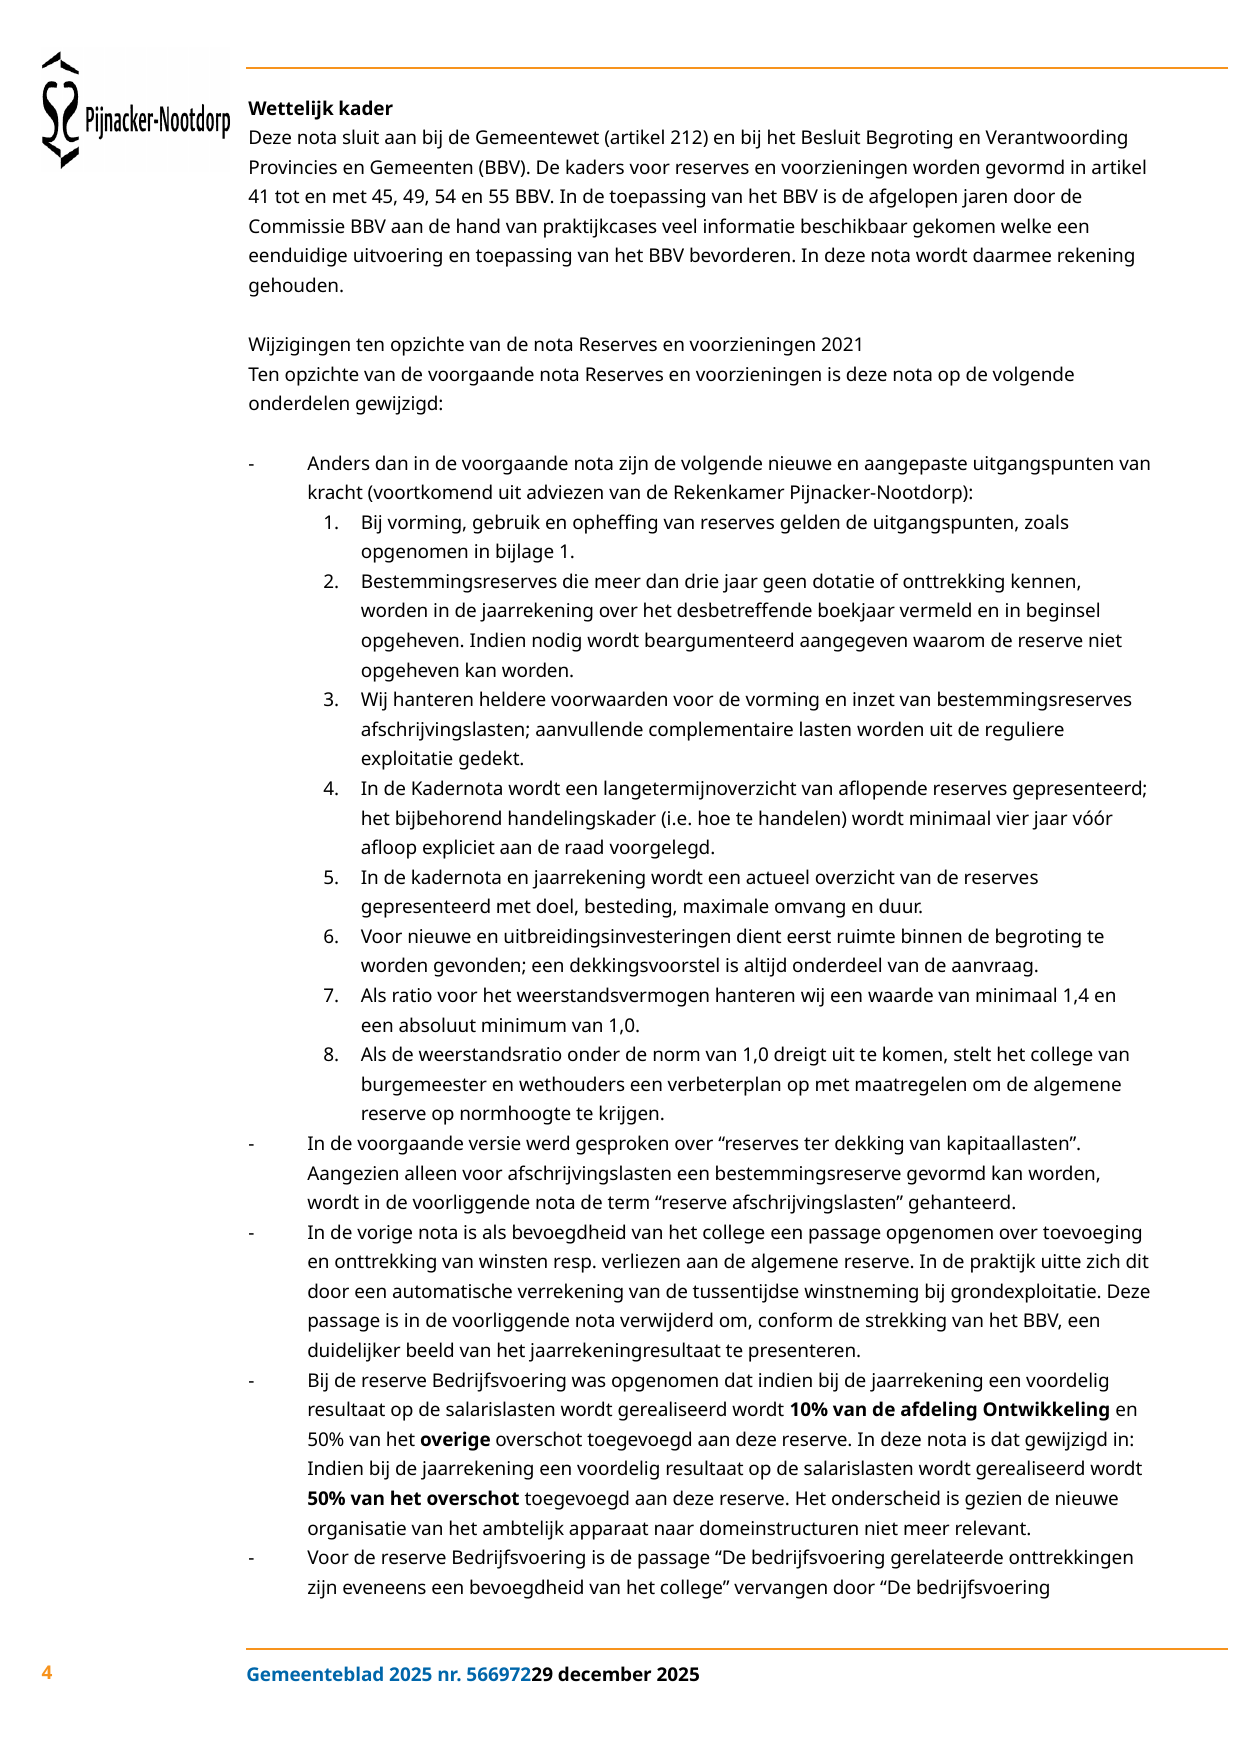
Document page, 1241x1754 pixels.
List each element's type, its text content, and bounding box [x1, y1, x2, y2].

text Ten opzichte van de voorgaande nota Reserves en voorzieningen is deze nota op de volgende onderdelen gewijzigd: [248, 361, 1152, 416]
list Als ratio voor het weerstandsvermogen hanteren wij een waarde van minimaal 1,4 en een absoluut minimum van 1,0. [323, 982, 1152, 1038]
text Deze nota sluit aan bij de Gemeentewet (artikel 212) en bij het Besluit Begroting en Verantwoording Provincies en Gemeenten (BBV). De kaders voor reserves en voorzieningen worden gevormd in artikel 41 tot en met 45, 49, 54 en 55 BBV. In de toepassing van het BBV is de afgelopen jaren door de Commissie BBV aan de hand van praktijkcases veel informatie beschikbaar gekomen welke een eenduidige uitvoering en toepassing van het BBV bevorderen. In deze nota wordt daarmee rekening gehouden. [248, 124, 1152, 298]
text Wettelijk kader [248, 95, 1152, 121]
list Wij hanteren heldere voorwaarden voor de vorming en inzet van bestemmingsreserves afschrijvingslasten; aanvullende complementaire lasten worden uit de reguliere exploitatie gedekt. [323, 686, 1152, 771]
list Bij de reserve Bedrijfsvoering was opgenomen dat indien bij de jaarrekening een voordelig resultaat op de salarislasten wordt gerealiseerd wordt 10% van de afdeling Ontwikkeling en 50% van het overige overschot toegevoegd aan deze reserve. In deze nota is dat gewijzigd in: Indien bij de jaarrekening een voordelig resultaat op de salarislasten wordt gerealiseerd wordt 50% van het overschot toegevoegd aan deze reserve. Het onderscheid is gezien de nieuwe organisatie van het ambtelijk apparaat naar domeinstructuren niet meer relevant. [248, 1367, 1152, 1541]
list Bestemmingsreserves die meer dan drie jaar geen dotatie of onttrekking kennen, worden in de jaarrekening over het desbetreffende boekjaar vermeld en in beginsel opgeheven. Indien nodig wordt beargumenteerd aangegeven waarom de reserve niet opgeheven kan worden. [323, 568, 1152, 683]
list Bij vorming, gebruik en opheffing van reserves gelden de uitgangspunten, zoals opgenomen in bijlage 1. [323, 509, 1152, 564]
picture [41, 47, 231, 172]
list Voor nieuwe en uitbreidingsinvesteringen dient eerst ruimte binnen de begroting te worden gevonden; een dekkingsvoorstel is altijd onderdeel van de aanvraag. [323, 923, 1152, 978]
list In de kadernota en jaarrekening wordt een actueel overzicht van de reserves gepresenteerd met doel, besteding, maximale omvang en duur. [323, 864, 1152, 919]
list Voor de reserve Bedrijfsvoering is de passage “De bedrijfsvoering gerelateerde onttrekkingen zijn eveneens een bevoegdheid van het college” vervangen door “De bedrijfsvoering [248, 1544, 1152, 1600]
list Als de weerstandsratio onder de norm van 1,0 dreigt uit te komen, stelt het college van burgemeester en wethouders een verbeterplan op met maatregelen om de algemene reserve op normhoogte te krijgen. [323, 1041, 1152, 1126]
text Wijzigingen ten opzichte van de nota Reserves en voorzieningen 2021 [248, 331, 1152, 357]
list In de vorige nota is als bevoegdheid van het college een passage opgenomen over toevoeging en onttrekking van winsten resp. verliezen aan de algemene reserve. In de praktijk uitte zich dit door een automatische verrekening van de tussentijdse winstneming bij grondexploitatie. Deze passage is in de voorliggende nota verwijderd om, conform de strekking van het BBV, een duidelijker beeld van het jaarrekeningresultaat te presenteren. [248, 1219, 1152, 1363]
list In de Kadernota wordt een langetermijnoverzicht van aflopende reserves gepresenteerd; het bijbehorend handelingskader (i.e. hoe te handelen) wordt minimaal vier jaar vóór afloop expliciet aan de raad voorgelegd. [323, 775, 1152, 860]
list Anders dan in de voorgaande nota zijn de volgende nieuwe en aangepaste uitgangspunten van kracht (voortkomend uit adviezen van de Rekenkamer Pijnacker-Nootdorp): [248, 450, 1152, 505]
list In de voorgaande versie werd gesproken over “reserves ter dekking van kapitaallasten”. Aangezien alleen voor afschrijvingslasten een bestemmingsreserve gevormd kan worden, wordt in de voorliggende nota de term “reserve afschrijvingslasten” gehanteerd. [248, 1130, 1152, 1215]
